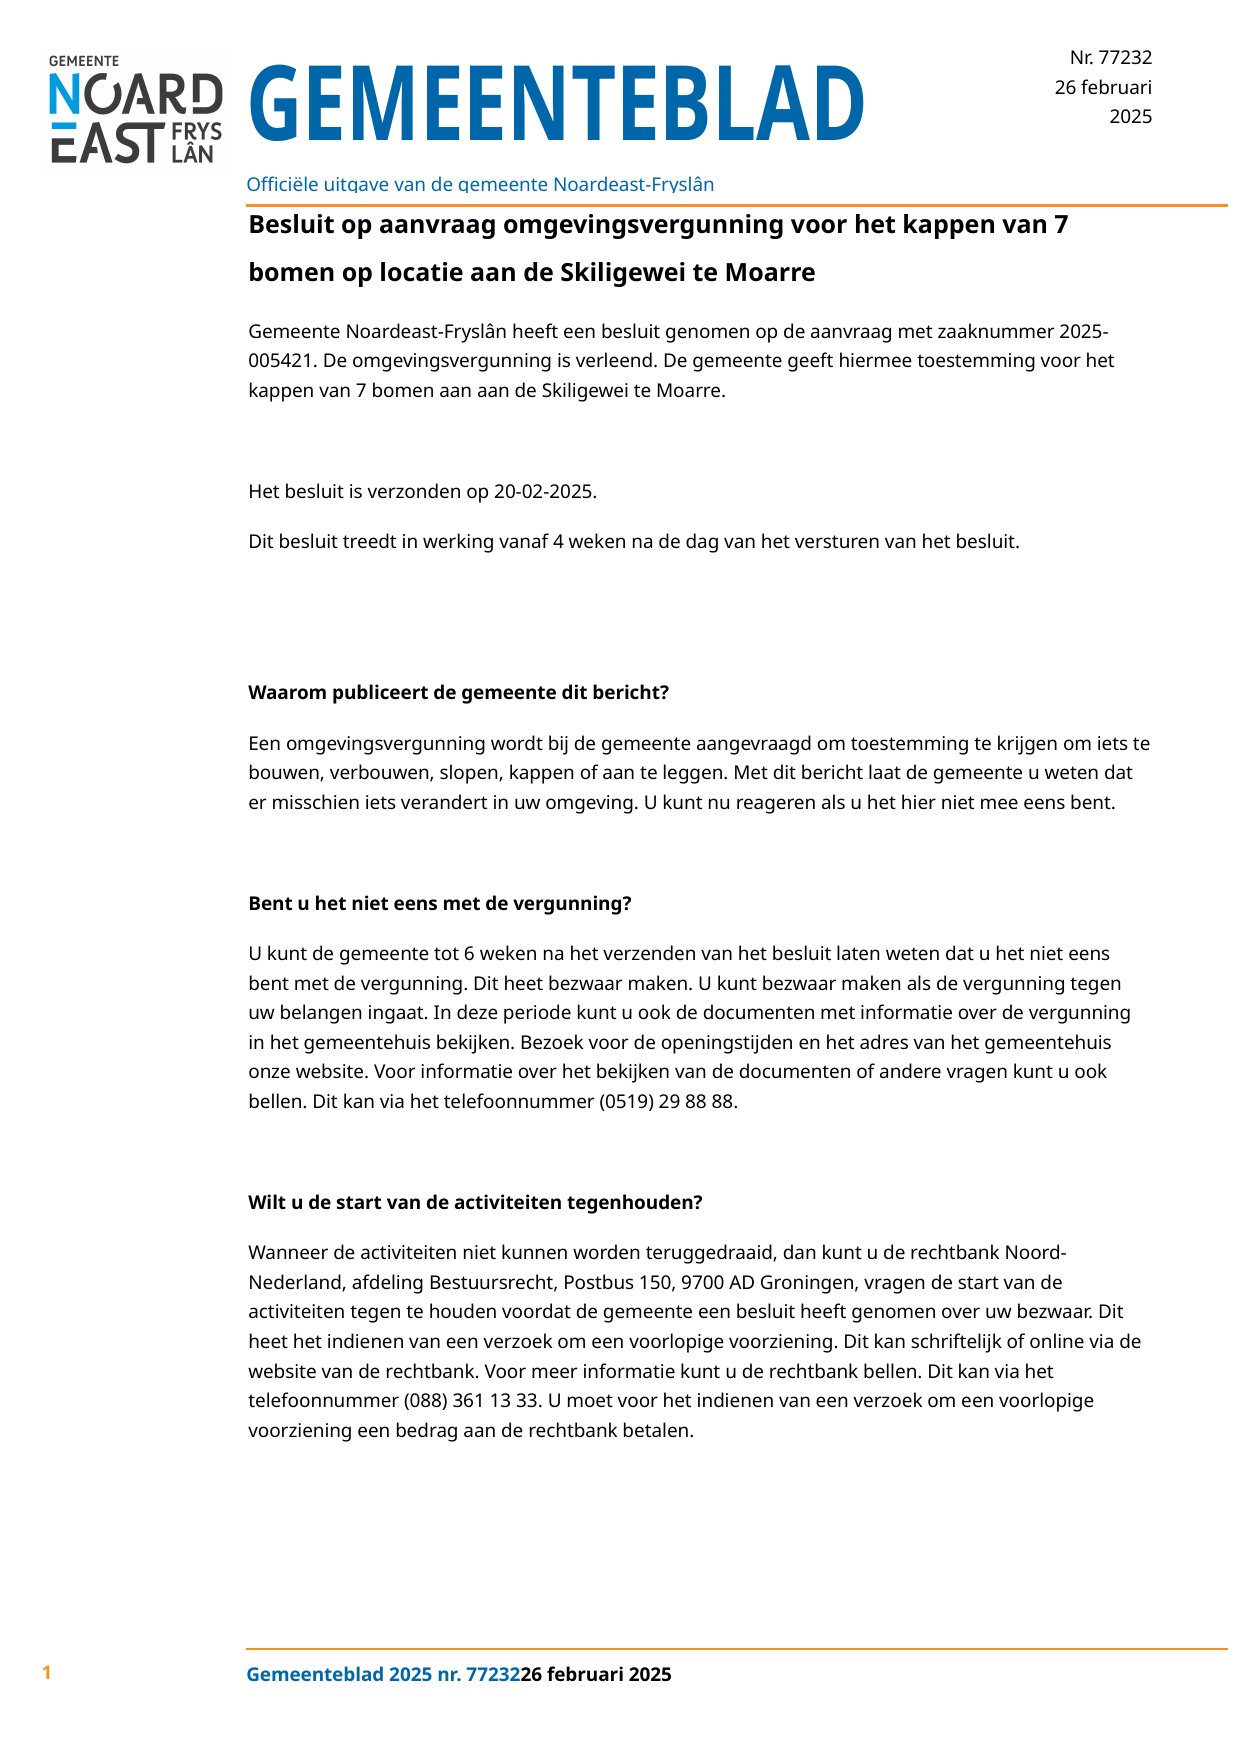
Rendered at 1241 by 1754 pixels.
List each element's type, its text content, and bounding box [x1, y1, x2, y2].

text Gemeente Noardeast-Fryslân heeft een besluit genomen op de aanvraag met zaaknummer 2025-005421. De omgevingsvergunning is verleend. De gemeente geeft hiermee toestemming voor het kappen van 7 bomen aan aan de Skiligewei te Moarre. [248, 318, 1152, 403]
text Waarom publiceert de gemeente dit bericht? [248, 679, 1152, 705]
text Dit besluit treedt in werking vanaf 4 weken na de dag van het versturen van het besluit. [248, 528, 1152, 554]
text Het besluit is verzonden op 20-02-2025. [248, 478, 1152, 504]
text U kunt de gemeente tot 6 weken na het verzenden van het besluit laten weten dat u het niet eens bent met de vergunning. Dit heet bezwaar maken. U kunt bezwaar maken als de vergunning tegen uw belangen ingaat. In deze periode kunt u ook de documenten met informatie over de vergunning in het gemeentehuis bekijken. Bezoek voor de openingstijden en het adres van het gemeentehuis onze website. Voor informatie over het bekijken van de documenten of andere vragen kunt u ook bellen. Dit kan via het telefoonnummer (0519) 29 88 88. [248, 940, 1152, 1114]
text Wanneer de activiteiten niet kunnen worden teruggedraaid, dan kunt u de rechtbank Noord-Nederland, afdeling Bestuursrecht, Postbus 150, 9700 AD Groningen, vragen de start van de activiteiten tegen te houden voordat de gemeente een besluit heeft genomen over uw bezwaar. Dit heet het indienen van een verzoek om een voorlopige voorziening. Dit kan schriftelijk of online via de website van de rechtbank. Voor meer informatie kunt u de rechtbank bellen. Dit kan via het telefoonnummer (088) 361 13 33. U moet voor het indienen van een verzoek om een voorlopige voorziening een bedrag aan de rechtbank betalen. [248, 1239, 1152, 1443]
text Wilt u de start van de activiteiten tegenhouden? [248, 1189, 1152, 1215]
text Besluit op aanvraag omgevingsvergunning voor het kappen van 7 bomen op locatie aan de Skiligewei te Moarre [248, 207, 1152, 288]
text Bent u het niet eens met de vergunning? [248, 890, 1152, 916]
text Een omgevingsvergunning wordt bij de gemeente aangevraagd om toestemming te krijgen om iets te bouwen, verbouwen, slopen, kappen of aan te leggen. Met dit bericht laat de gemeente u weten dat er misschien iets verandert in uw omgeving. U kunt nu reageren als u het hier niet mee eens bent. [248, 730, 1152, 815]
picture [41, 47, 231, 172]
